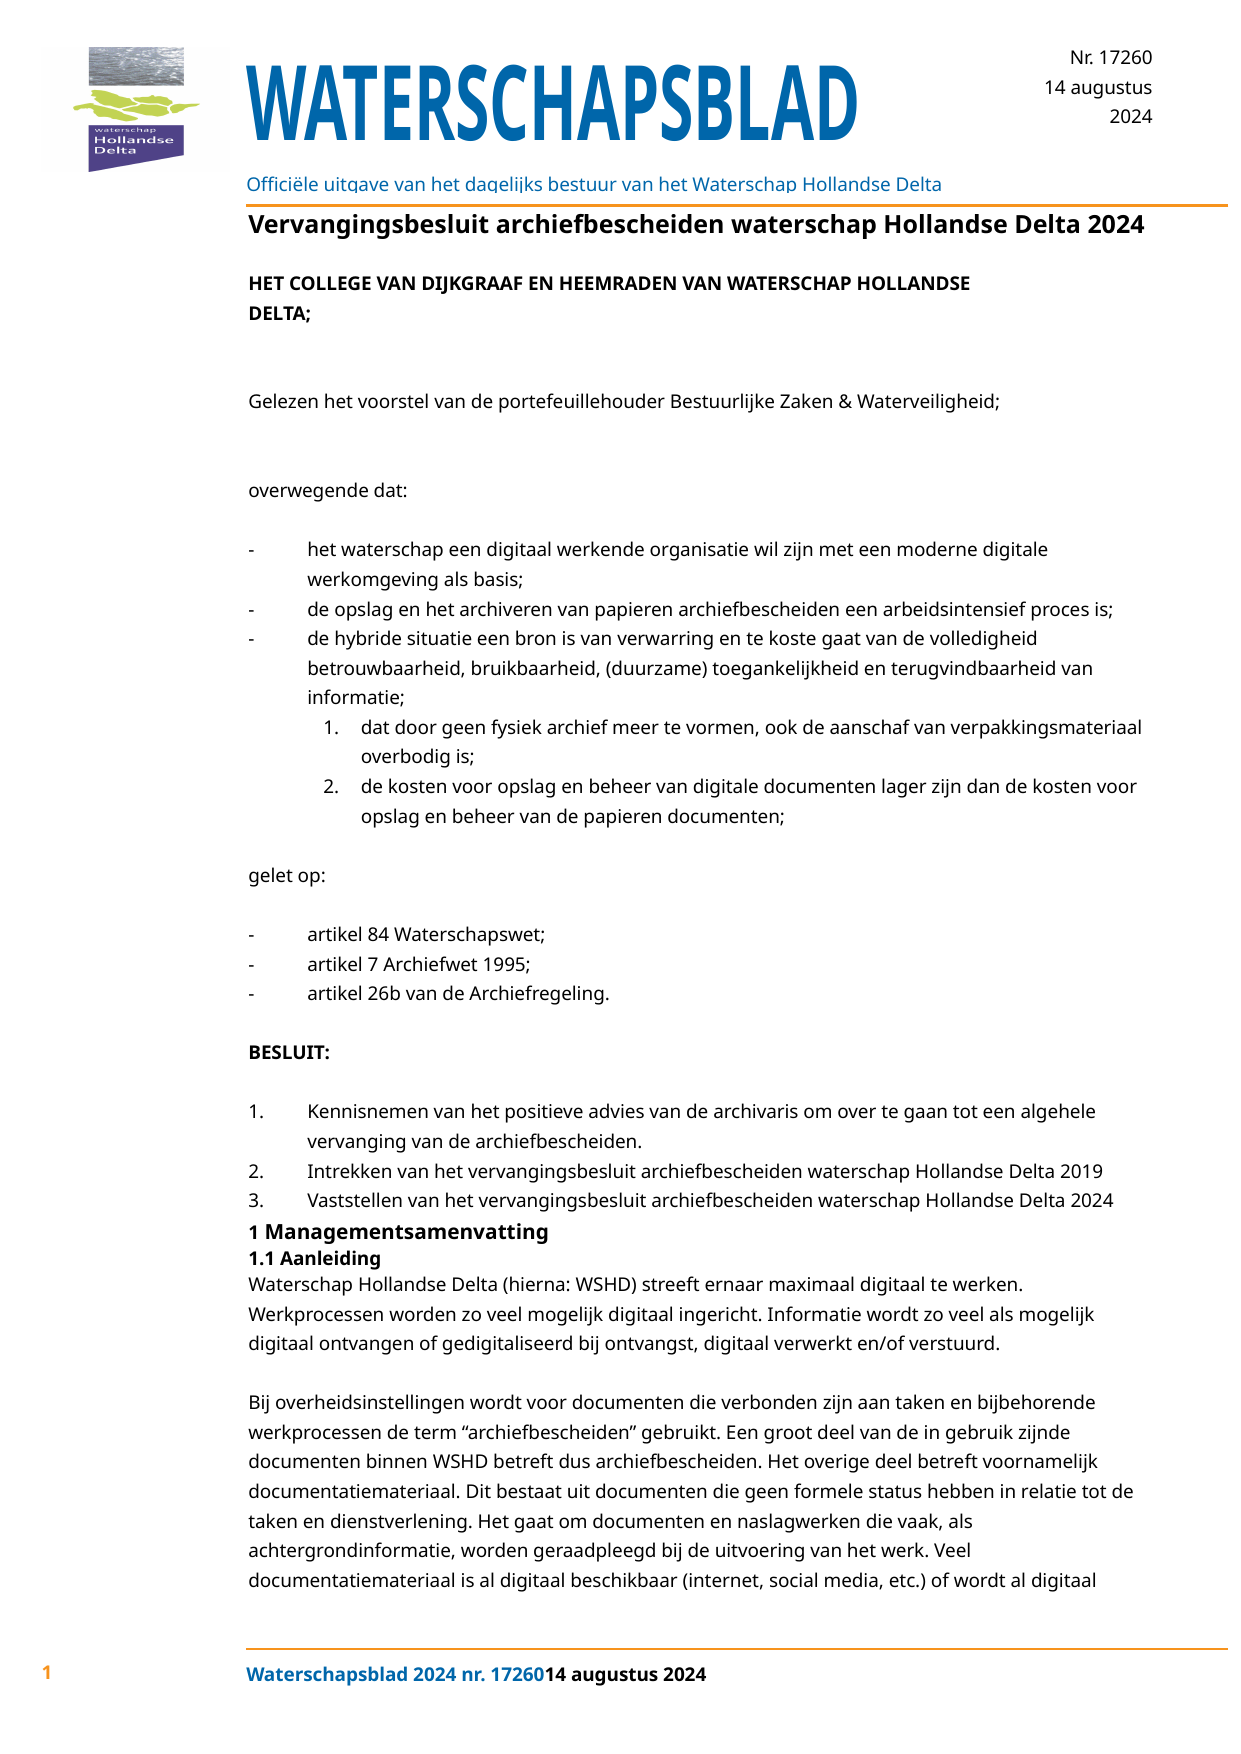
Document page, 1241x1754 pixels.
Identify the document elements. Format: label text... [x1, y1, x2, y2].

list artikel 7 Archiefwet 1995; [248, 951, 1152, 976]
text Gelezen het voorstel van de portefeuillehouder Bestuurlijke Zaken & Waterveiligheid; [248, 389, 1152, 414]
text DELTA; [248, 300, 1152, 326]
text HET COLLEGE VAN DIJKGRAAF EN HEEMRADEN VAN WATERSCHAP HOLLANDSE [248, 270, 1152, 296]
text BESLUIT: [248, 1039, 1152, 1065]
list dat door geen fysiek archief meer te vormen, ook de aanschaf van verpakkingsmateriaal overbodig is; [323, 714, 1152, 769]
text gelet op: [248, 862, 1152, 888]
list Kennisnemen van het positieve advies van de archivaris om over te gaan tot een algehele vervanging van de archiefbescheiden. [248, 1099, 1152, 1154]
text Bij overheidsinstellingen wordt voor documenten die verbonden zijn aan taken en bijbehorende werkprocessen de term “archiefbescheiden” gebruikt. Een groot deel van de in gebruik zijnde documenten binnen WSHD betreft dus archiefbescheiden. Het overige deel betreft voornamelijk documentatiemateriaal. Dit bestaat uit documenten die geen formele status hebben in relatie tot de taken en dienstverlening. Het gaat om documenten en naslagwerken die vaak, als achtergrondinformatie, worden geraadpleegd bij de uitvoering van het werk. Veel documentatiemateriaal is al digitaal beschikbaar (internet, social media, etc.) of wordt al digitaal [248, 1389, 1152, 1593]
text Vervangingsbesluit archiefbescheiden waterschap Hollandse Delta 2024 [248, 207, 1152, 241]
list het waterschap een digitaal werkende organisatie wil zijn met een moderne digitale werkomgeving als basis; [248, 537, 1152, 592]
picture [41, 47, 231, 172]
text 1 Managementsamenvatting [248, 1217, 1152, 1245]
text 1.1 Aanleiding [248, 1245, 1152, 1271]
list artikel 84 Waterschapswet; [248, 921, 1152, 947]
text Waterschap Hollandse Delta (hierna: WSHD) streeft ernaar maximaal digitaal te werken. Werkprocessen worden zo veel mogelijk digitaal ingericht. Informatie wordt zo veel als mogelijk digitaal ontvangen of gedigitaliseerd bij ontvangst, digitaal verwerkt en/of verstuurd. [248, 1271, 1152, 1356]
list artikel 26b van de Archiefregeling. [248, 980, 1152, 1006]
list de kosten voor opslag en beheer van digitale documenten lager zijn dan de kosten voor opslag en beheer van de papieren documenten; [323, 773, 1152, 828]
list de hybride situatie een bron is van verwarring en te koste gaat van de volledigheid betrouwbaarheid, bruikbaarheid, (duurzame) toegankelijkheid en terugvindbaarheid van informatie; [248, 625, 1152, 710]
text overwegende dat: [248, 477, 1152, 503]
list Intrekken van het vervangingsbesluit archiefbescheiden waterschap Hollandse Delta 2019 [248, 1158, 1152, 1183]
list Vaststellen van het vervangingsbesluit archiefbescheiden waterschap Hollandse Delta 2024 [248, 1187, 1152, 1213]
list de opslag en het archiveren van papieren archiefbescheiden een arbeidsintensief proces is; [248, 596, 1152, 621]
